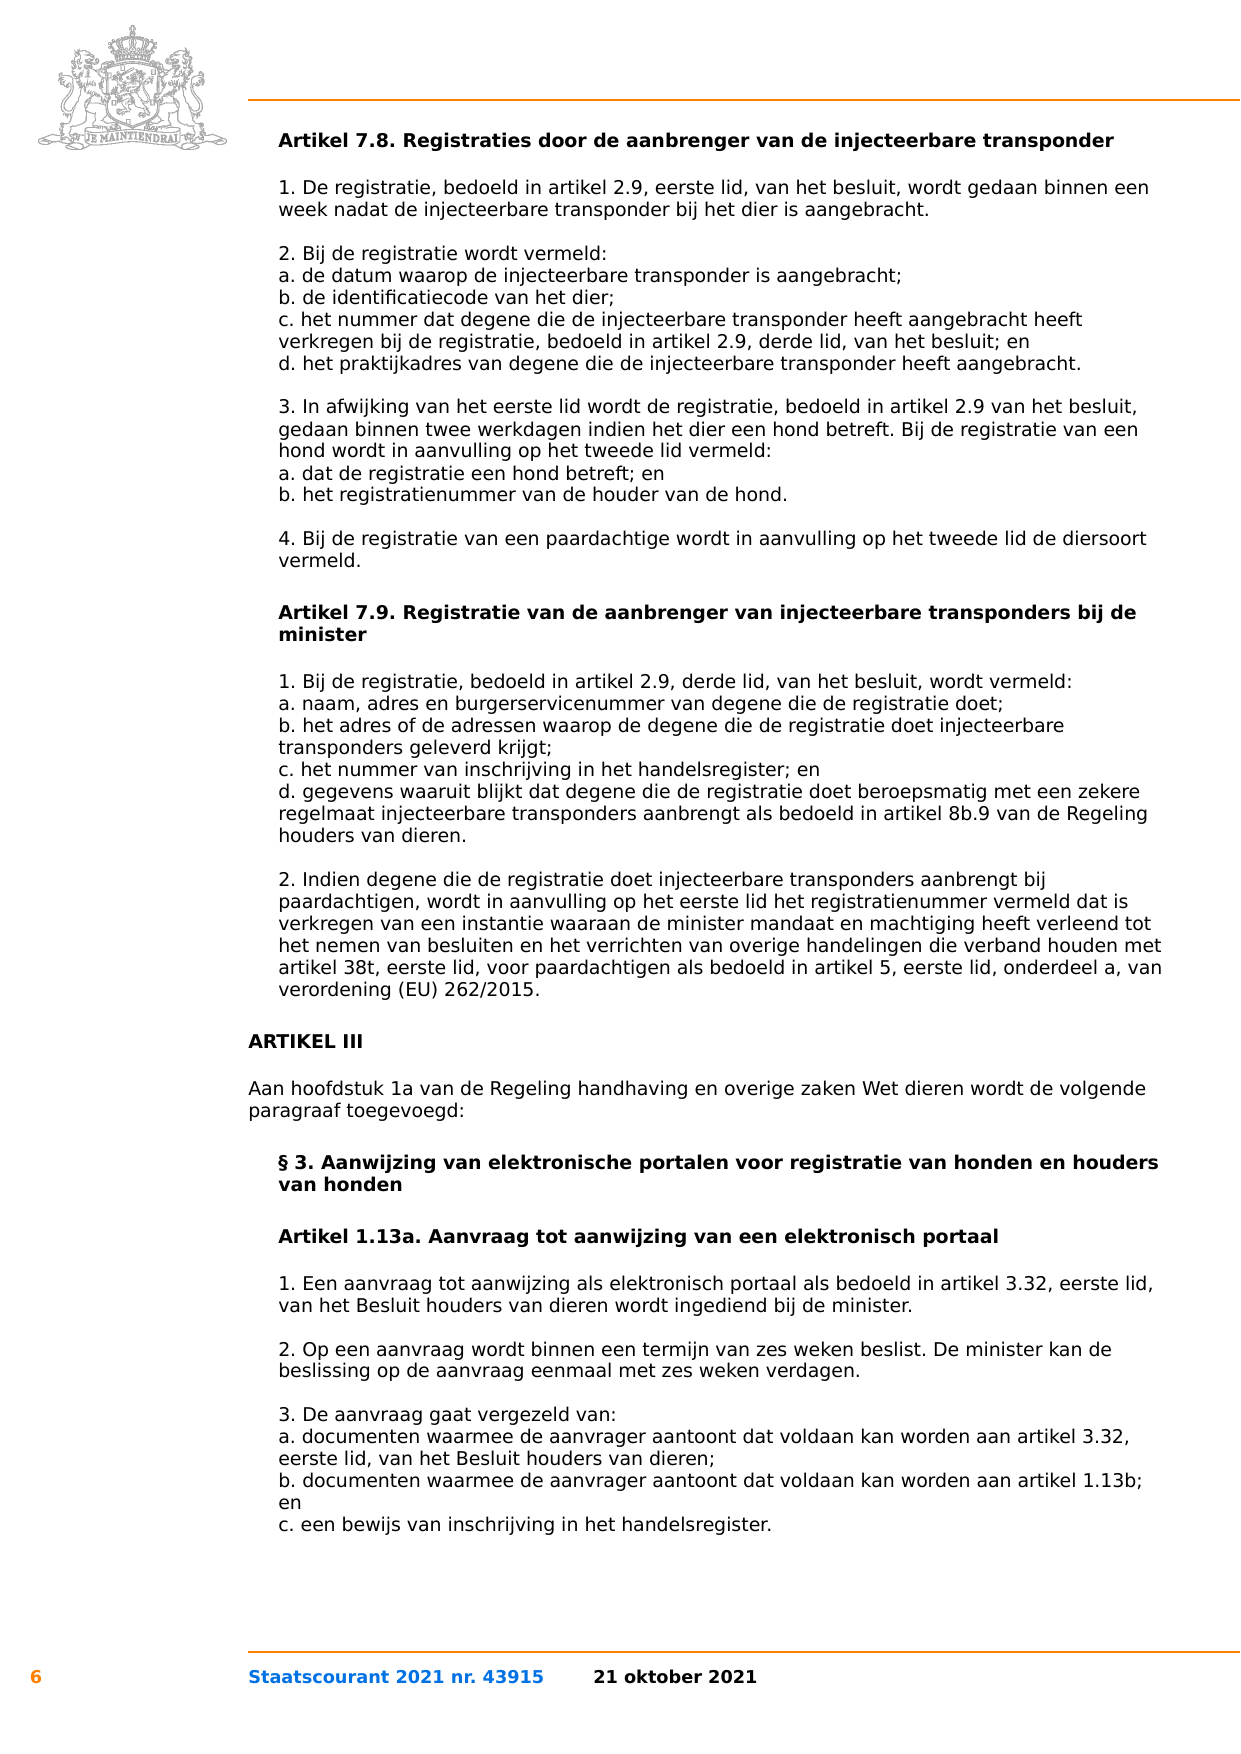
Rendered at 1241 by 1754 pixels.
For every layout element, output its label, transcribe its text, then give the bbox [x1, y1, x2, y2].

text c. het nummer van inschrijving in het handelsregister; en [278, 759, 1163, 781]
text a. documenten waarmee de aanvrager aantoont dat voldaan kan worden aan artikel 3.32, eerste lid, van het Besluit houders van dieren; [278, 1426, 1163, 1470]
text b. het registratienummer van de houder van de hond. [278, 484, 1163, 506]
text 3. In afwijking van het eerste lid wordt de registratie, bedoeld in artikel 2.9 van het besluit, gedaan binnen twee werkdagen indien het dier een hond betreft. Bij de registratie van een hond wordt in aanvulling op het tweede lid vermeld: [278, 396, 1163, 462]
text c. het nummer dat degene die de injecteerbare transponder heeft aangebracht heeft verkregen bij de registratie, bedoeld in artikel 2.9, derde lid, van het besluit; en [278, 309, 1163, 353]
text d. het praktijkadres van degene die de injecteerbare transponder heeft aangebracht. [278, 353, 1163, 374]
subtitle Artikel 1.13a. Aanvraag tot aanwijzing van een elektronisch portaal [278, 1226, 1163, 1248]
subtitle Artikel 7.8. Registraties door de aanbrenger van de injecteerbare transponder [278, 130, 1163, 152]
text Aan hoofdstuk 1a van de Regeling handhaving en overige zaken Wet dieren wordt de volgende paragraaf toegevoegd: [248, 1078, 1163, 1122]
text c. een bewijs van inschrijving in het handelsregister. [278, 1514, 1163, 1536]
text a. de datum waarop de injecteerbare transponder is aangebracht; [278, 265, 1163, 287]
text b. het adres of de adressen waarop de degene die de registratie doet injecteerbare transponders geleverd krijgt; [278, 715, 1163, 759]
text 4. Bij de registratie van een paardachtige wordt in aanvulling op het tweede lid de diersoort vermeld. [278, 528, 1163, 572]
subtitle Artikel 7.9. Registratie van de aanbrenger van injecteerbare transponders bij de minister [278, 602, 1163, 646]
picture [38, 25, 227, 150]
text b. de identificatiecode van het dier; [278, 287, 1163, 309]
text a. naam, adres en burgerservicenummer van degene die de registratie doet; [278, 693, 1163, 715]
text 1. Bij de registratie, bedoeld in artikel 2.9, derde lid, van het besluit, wordt vermeld: [278, 671, 1163, 693]
text 2. Op een aanvraag wordt binnen een termijn van zes weken beslist. De minister kan de beslissing op de aanvraag eenmaal met zes weken verdagen. [278, 1338, 1163, 1382]
text a. dat de registratie een hond betreft; en [278, 462, 1163, 484]
text 3. De aanvraag gaat vergezeld van: [278, 1404, 1163, 1426]
text 2. Bij de registratie wordt vermeld: [278, 243, 1163, 265]
text 1. De registratie, bedoeld in artikel 2.9, eerste lid, van het besluit, wordt gedaan binnen een week nadat de injecteerbare transponder bij het dier is aangebracht. [278, 177, 1163, 221]
text 1. Een aanvraag tot aanwijzing als elektronisch portaal als bedoeld in artikel 3.32, eerste lid, van het Besluit houders van dieren wordt ingediend bij de minister. [278, 1273, 1163, 1317]
subtitle § 3. Aanwijzing van elektronische portalen voor registratie van honden en houders van honden [278, 1152, 1163, 1196]
text b. documenten waarmee de aanvrager aantoont dat voldaan kan worden aan artikel 1.13b; en [278, 1470, 1163, 1514]
subtitle ARTIKEL III [248, 1031, 1163, 1053]
text 2. Indien degene die de registratie doet injecteerbare transponders aanbrengt bij paardachtigen, wordt in aanvulling op het eerste lid het registratienummer vermeld dat is verkregen van een instantie waaraan de minister mandaat en machtiging heeft verleend tot het nemen van besluiten en het verrichten van overige handelingen die verband houden met artikel 38t, eerste lid, voor paardachtigen als bedoeld in artikel 5, eerste lid, onderdeel a, van verordening (EU) 262/2015. [278, 869, 1163, 1001]
text d. gegevens waaruit blijkt dat degene die de registratie doet beroepsmatig met een zekere regelmaat injecteerbare transponders aanbrengt als bedoeld in artikel 8b.9 van de Regeling houders van dieren. [278, 781, 1163, 847]
